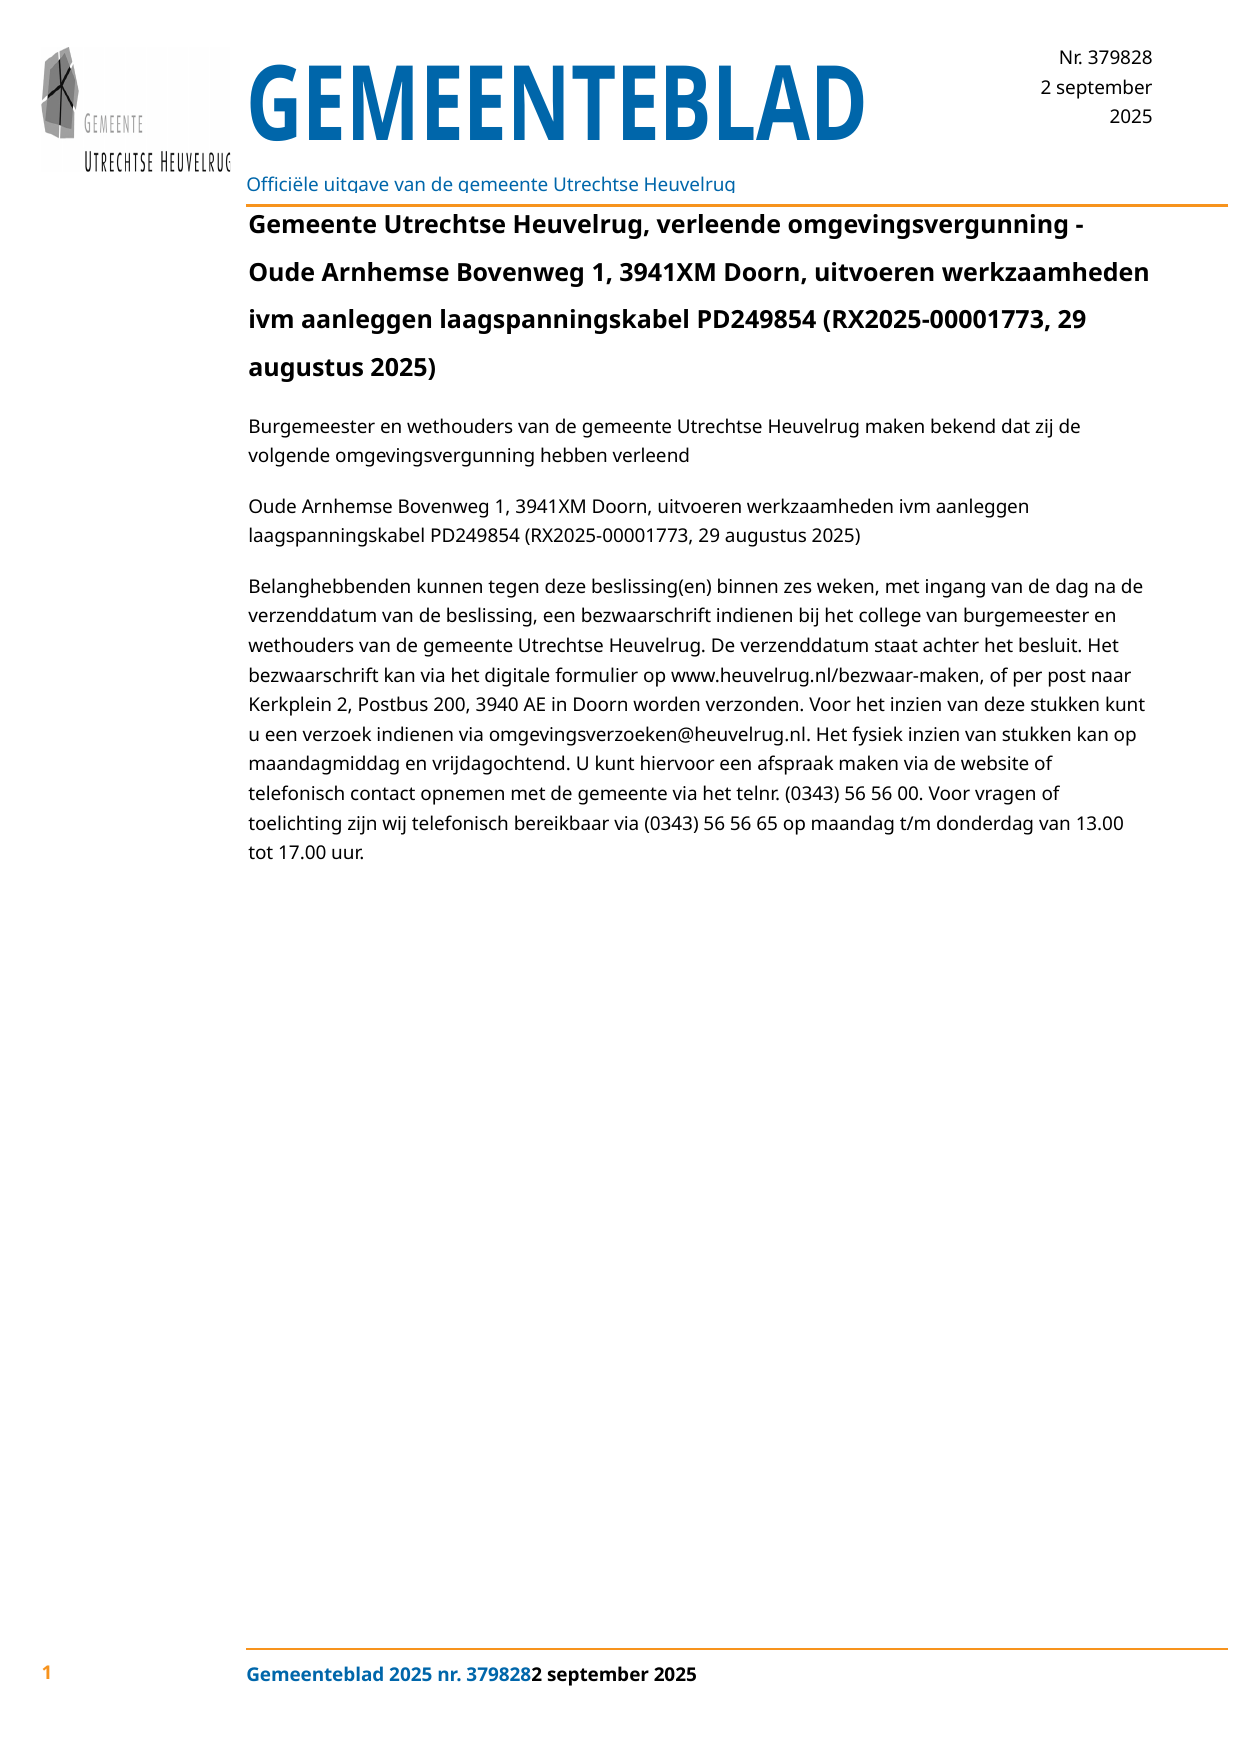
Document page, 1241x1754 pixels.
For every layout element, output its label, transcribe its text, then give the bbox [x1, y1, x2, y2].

text Burgemeester en wethouders van de gemeente Utrechtse Heuvelrug maken bekend dat zij de volgende omgevingsvergunning hebben verleend [248, 413, 1152, 468]
text Gemeente Utrechtse Heuvelrug, verleende omgevingsvergunning - Oude Arnhemse Bovenweg 1, 3941XM Doorn, uitvoeren werkzaamheden ivm aanleggen laagspanningskabel PD249854 (RX2025-00001773, 29 augustus 2025) [248, 207, 1152, 384]
text Oude Arnhemse Bovenweg 1, 3941XM Doorn, uitvoeren werkzaamheden ivm aanleggen laagspanningskabel PD249854 (RX2025-00001773, 29 augustus 2025) [248, 493, 1152, 548]
text Belanghebbenden kunnen tegen deze beslissing(en) binnen zes weken, met ingang van de dag na de verzenddatum van de beslissing, een bezwaarschrift indienen bij het college van burgemeester en wethouders van de gemeente Utrechtse Heuvelrug. De verzenddatum staat achter het besluit. Het bezwaarschrift kan via het digitale formulier op www.heuvelrug.nl/bezwaar-maken, of per post naar Kerkplein 2, Postbus 200, 3940 AE in Doorn worden verzonden. Voor het inzien van deze stukken kunt u een verzoek indienen via omgevingsverzoeken@heuvelrug.nl. Het fysiek inzien van stukken kan op maandagmiddag en vrijdagochtend. U kunt hiervoor een afspraak maken via de website of telefonisch contact opnemen met de gemeente via het telnr. (0343) 56 56 00. Voor vragen of toelichting zijn wij telefonisch bereikbaar via (0343) 56 56 65 op maandag t/m donderdag van 13.00 tot 17.00 uur. [248, 573, 1152, 865]
picture [41, 47, 231, 172]
